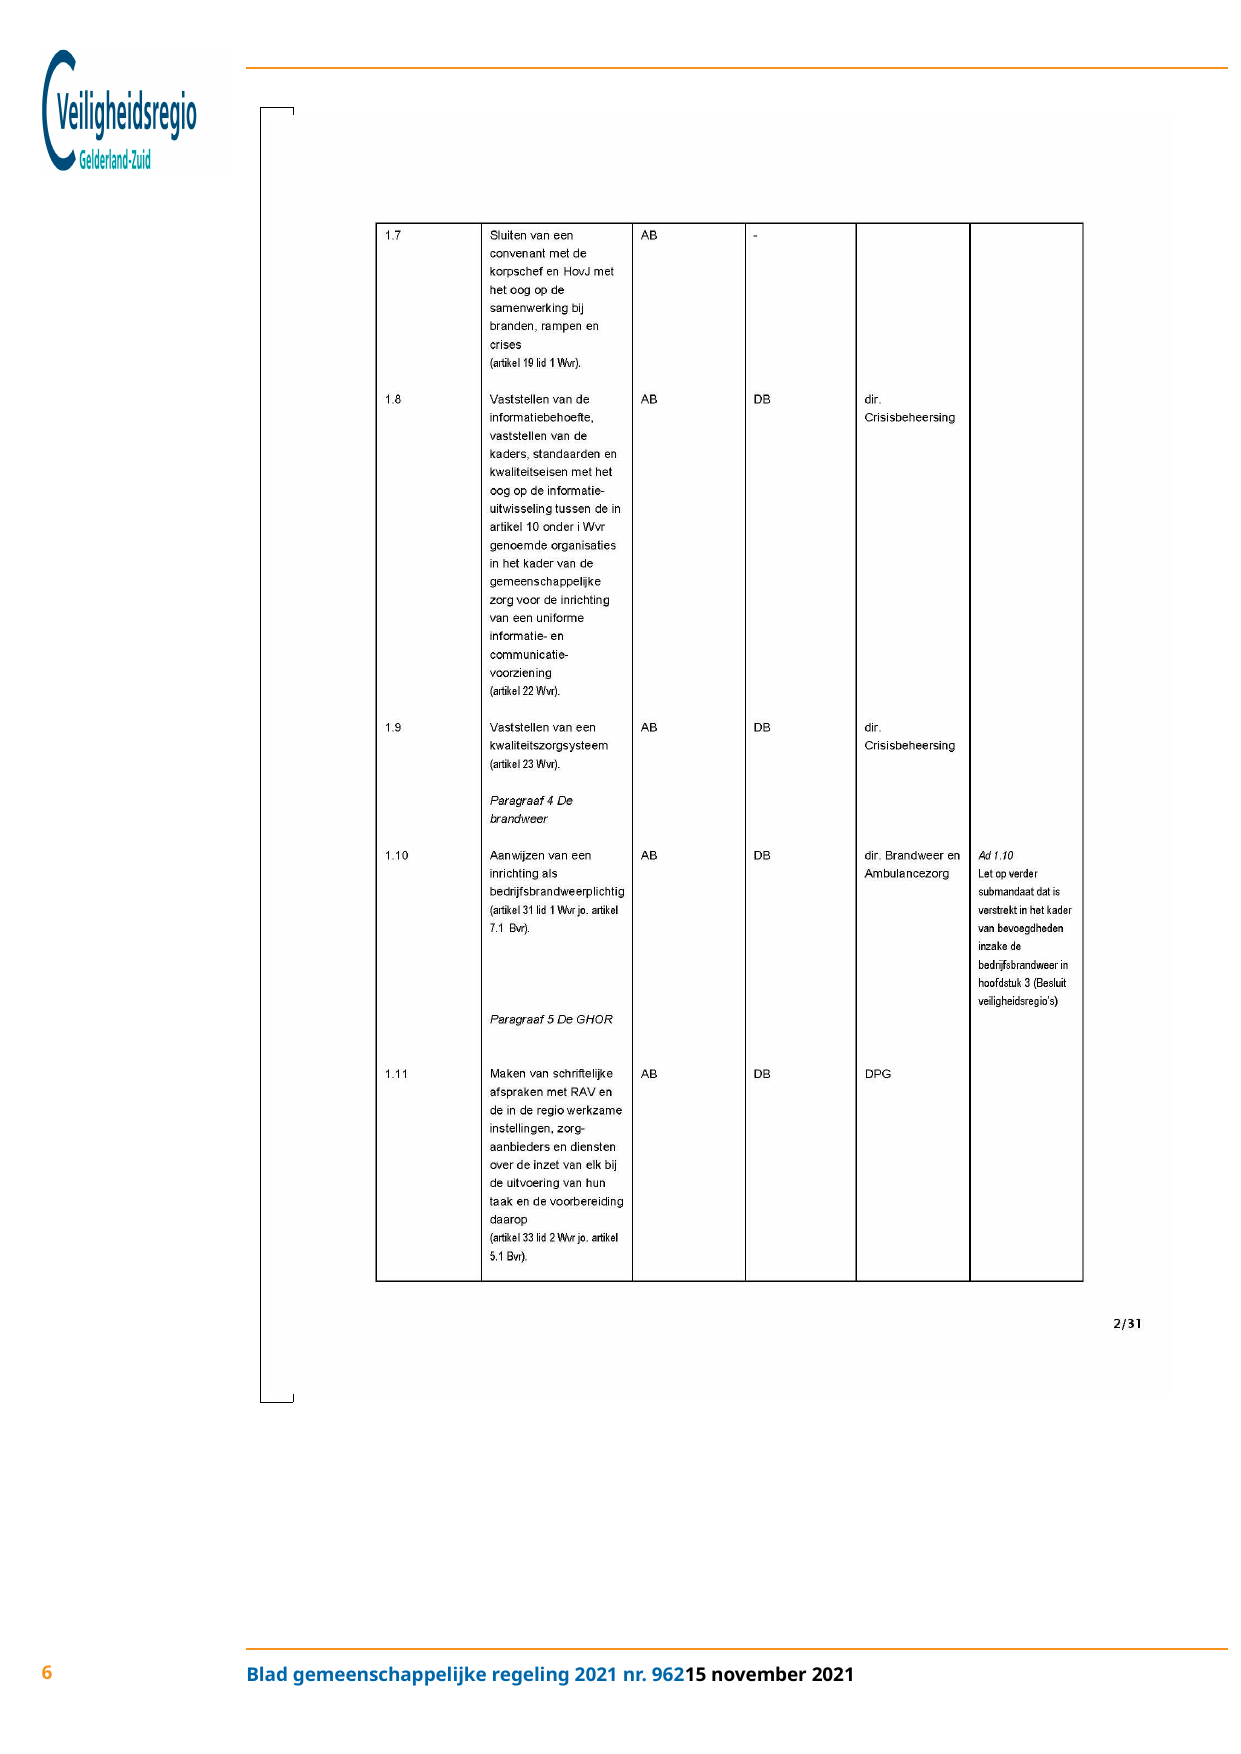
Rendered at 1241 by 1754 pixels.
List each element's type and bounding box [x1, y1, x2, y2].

picture [268, 115, 1173, 1394]
picture [41, 47, 231, 172]
